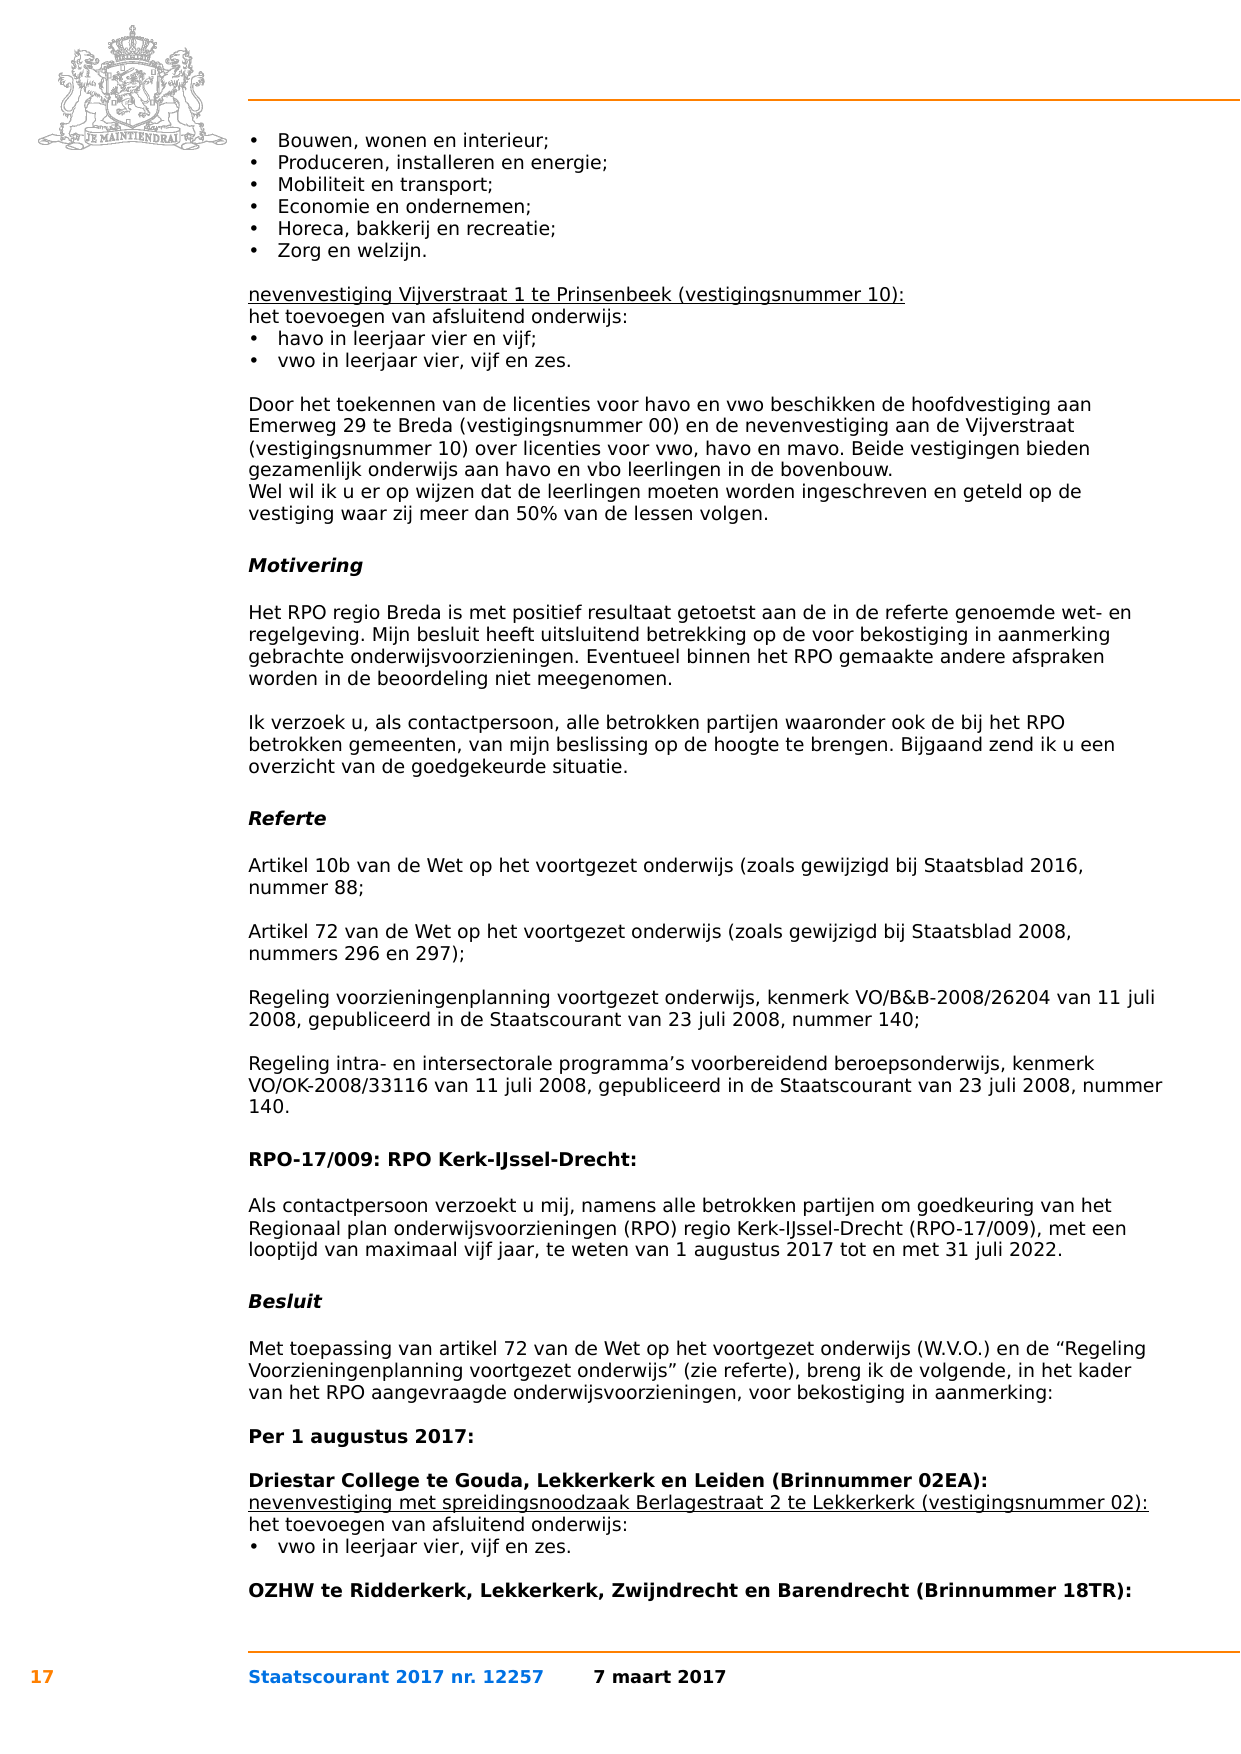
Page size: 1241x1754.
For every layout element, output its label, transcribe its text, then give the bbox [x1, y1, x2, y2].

text nevenvestiging met spreidingsnoodzaak Berlagestraat 2 te Lekkerkerk (vestigingsnummer 02): [248, 1492, 1163, 1514]
subtitle Besluit [248, 1291, 1163, 1313]
text Per 1 augustus 2017: [248, 1426, 1163, 1448]
text OZHW te Ridderkerk, Lekkerkerk, Zwijndrecht en Barendrecht (Brinnummer 18TR): [248, 1580, 1163, 1602]
text Met toepassing van artikel 72 van de Wet op het voortgezet onderwijs (W.V.O.) en de “Regeling Voorzieningenplanning voortgezet onderwijs” (zie referte), breng ik de volgende, in het kader van het RPO aangevraagde onderwijsvoorzieningen, voor bekostiging in aanmerking: [248, 1338, 1163, 1404]
text Artikel 72 van de Wet op het voortgezet onderwijs (zoals gewijzigd bij Staatsblad 2008, nummers 296 en 297); [248, 921, 1163, 965]
text Driestar College te Gouda, Lekkerkerk en Leiden (Brinnummer 02EA): [248, 1470, 1163, 1492]
subtitle RPO-17/009: RPO Kerk-IJssel-Drecht: [248, 1148, 1163, 1170]
text Het RPO regio Breda is met positief resultaat getoetst aan de in de referte genoemde wet- en regelgeving. Mijn besluit heeft uitsluitend betrekking op de voor bekostiging in aanmerking gebrachte onderwijsvoorzieningen. Eventueel binnen het RPO gemaakte andere afspraken worden in de beoordeling niet meegenomen. [248, 602, 1163, 690]
text • vwo in leerjaar vier, vijf en zes. [248, 1536, 1163, 1558]
text • vwo in leerjaar vier, vijf en zes. [248, 349, 1163, 372]
text • Mobiliteit en transport; [248, 174, 1163, 196]
text het toevoegen van afsluitend onderwijs: [248, 1514, 1163, 1536]
text Regeling intra- en intersectorale programma’s voorbereidend beroepsonderwijs, kenmerk VO/OK-2008/33116 van 11 juli 2008, gepubliceerd in de Staatscourant van 23 juli 2008, nummer 140. [248, 1052, 1163, 1118]
text • Economie en ondernemen; [248, 196, 1163, 218]
subtitle Motivering [248, 555, 1163, 577]
text Door het toekennen van de licenties voor havo en vwo beschikken de hoofdvestiging aan Emerweg 29 te Breda (vestigingsnummer 00) en de nevenvestiging aan de Vijverstraat (vestigingsnummer 10) over licenties voor vwo, havo en mavo. Beide vestigingen bieden gezamenlijk onderwijs aan havo en vbo leerlingen in de bovenbouw. [248, 393, 1163, 481]
picture [38, 25, 227, 150]
text • Zorg en welzijn. [248, 240, 1163, 262]
text • Horeca, bakkerij en recreatie; [248, 218, 1163, 240]
text Ik verzoek u, als contactpersoon, alle betrokken partijen waaronder ook de bij het RPO betrokken gemeenten, van mijn beslissing op de hoogte te brengen. Bijgaand zend ik u een overzicht van de goedgekeurde situatie. [248, 712, 1163, 778]
text • Produceren, installeren en energie; [248, 152, 1163, 174]
text Artikel 10b van de Wet op het voortgezet onderwijs (zoals gewijzigd bij Staatsblad 2016, nummer 88; [248, 855, 1163, 899]
text Regeling voorzieningenplanning voortgezet onderwijs, kenmerk VO/B&B-2008/26204 van 11 juli 2008, gepubliceerd in de Staatscourant van 23 juli 2008, nummer 140; [248, 987, 1163, 1031]
text • havo in leerjaar vier en vijf; [248, 328, 1163, 349]
text • Bouwen, wonen en interieur; [248, 130, 1163, 152]
subtitle Referte [248, 808, 1163, 830]
text Wel wil ik u er op wijzen dat de leerlingen moeten worden ingeschreven en geteld op de vestiging waar zij meer dan 50% van de lessen volgen. [248, 481, 1163, 525]
text het toevoegen van afsluitend onderwijs: [248, 306, 1163, 328]
text Als contactpersoon verzoekt u mij, namens alle betrokken partijen om goedkeuring van het Regionaal plan onderwijsvoorzieningen (RPO) regio Kerk-IJssel-Drecht (RPO-17/009), met een looptijd van maximaal vijf jaar, te weten van 1 augustus 2017 tot en met 31 juli 2022. [248, 1195, 1163, 1261]
text nevenvestiging Vijverstraat 1 te Prinsenbeek (vestigingsnummer 10): [248, 284, 1163, 306]
